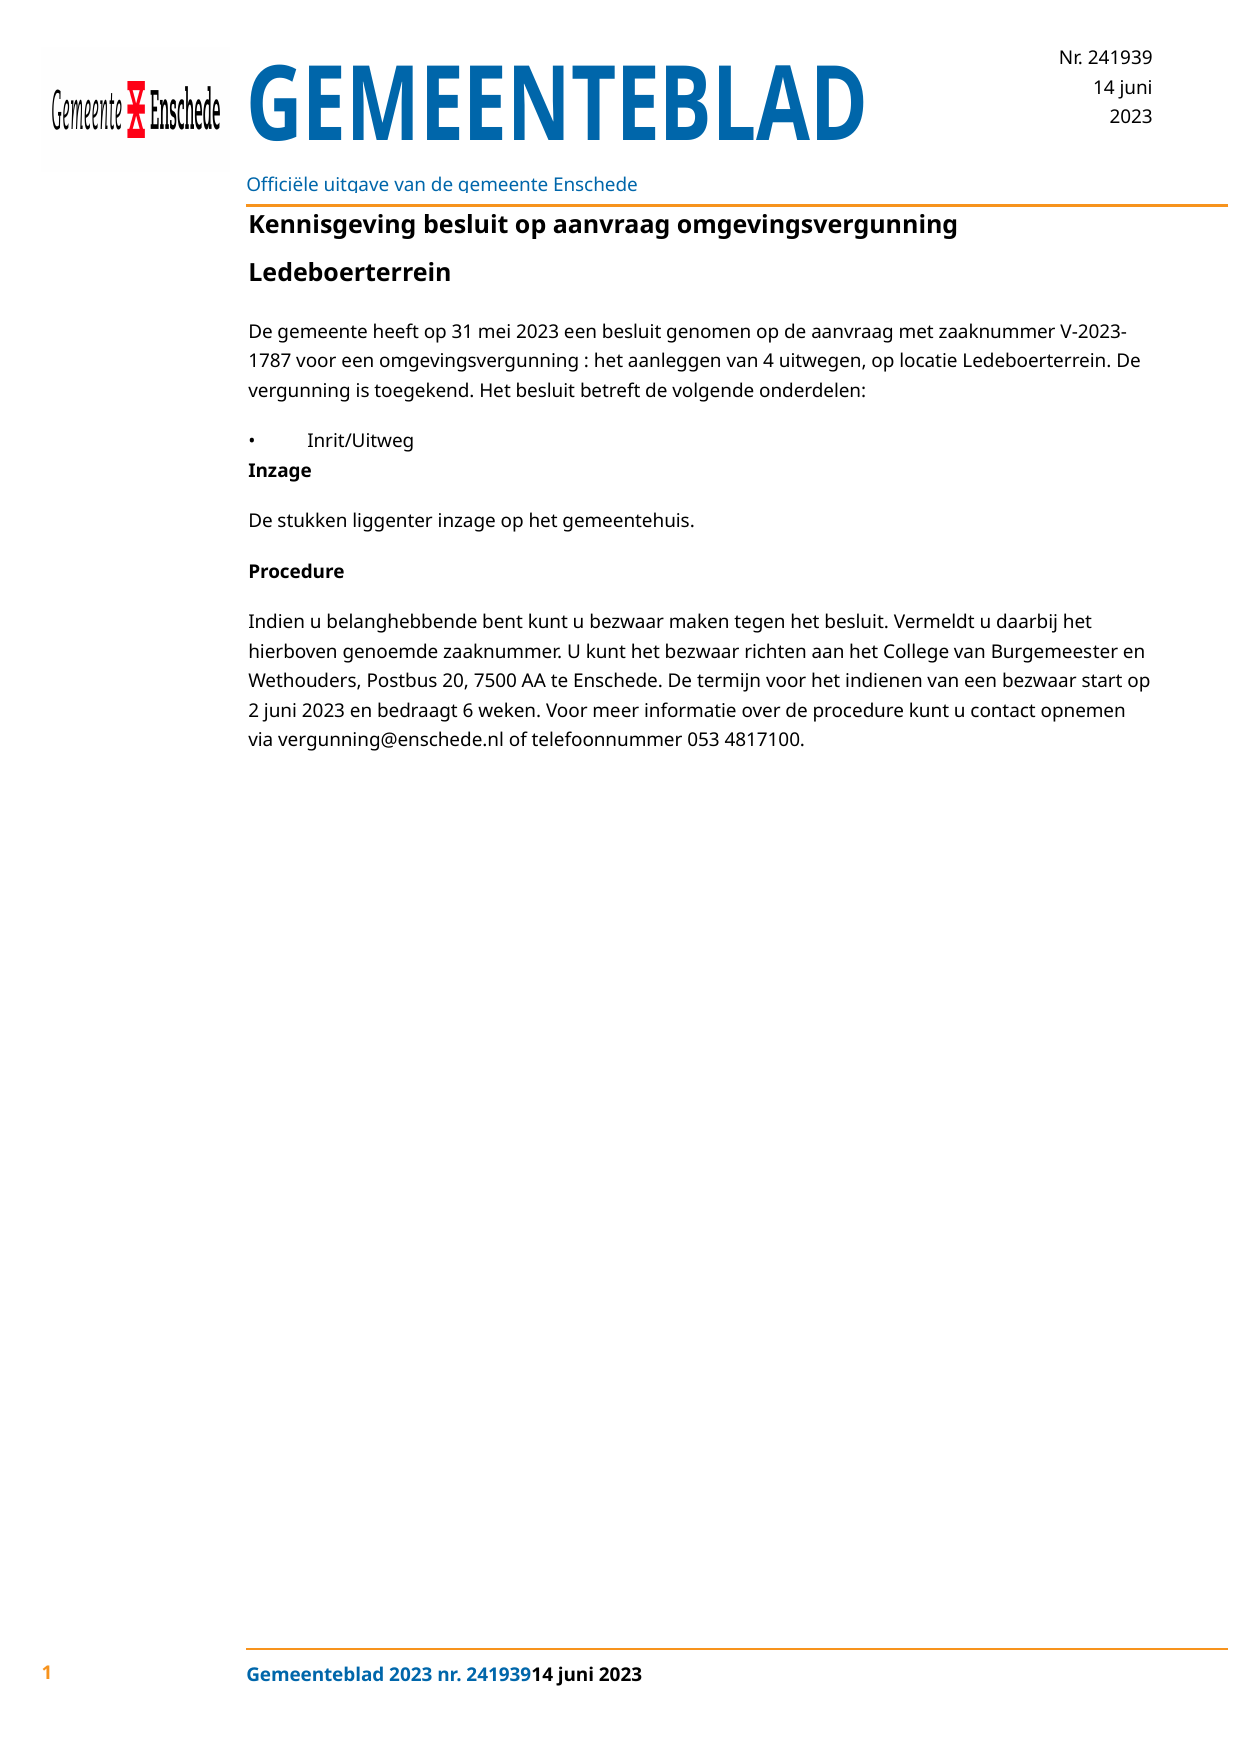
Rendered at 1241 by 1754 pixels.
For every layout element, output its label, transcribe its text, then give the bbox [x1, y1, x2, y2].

text Procedure [248, 558, 1152, 584]
picture [41, 47, 231, 172]
text De stukken liggenter inzage op het gemeentehuis. [248, 507, 1152, 533]
text De gemeente heeft op 31 mei 2023 een besluit genomen op de aanvraag met zaaknummer V-2023-1787 voor een omgevingsvergunning : het aanleggen van 4 uitwegen, op locatie Ledeboerterrein. De vergunning is toegekend. Het besluit betreft de volgende onderdelen: [248, 318, 1152, 403]
text Inzage [248, 457, 1152, 483]
list Inrit/Uitweg [248, 427, 1152, 453]
text Indien u belanghebbende bent kunt u bezwaar maken tegen het besluit. Vermeldt u daarbij het hierboven genoemde zaaknummer. U kunt het bezwaar richten aan het College van Burgemees­ter en Wethouders, Postbus 20, 7500 AA te Enschede. De termijn voor het indienen van een bezwaar start op 2 juni 2023 en bedraagt 6 weken. Voor meer informatie over de procedure kunt u contact opnemen via vergunning@enschede.nl of telefoonnummer 053 4817100. [248, 608, 1152, 752]
text Kennisgeving besluit op aanvraag omgevingsvergunning Ledeboerterrein [248, 207, 1152, 288]
